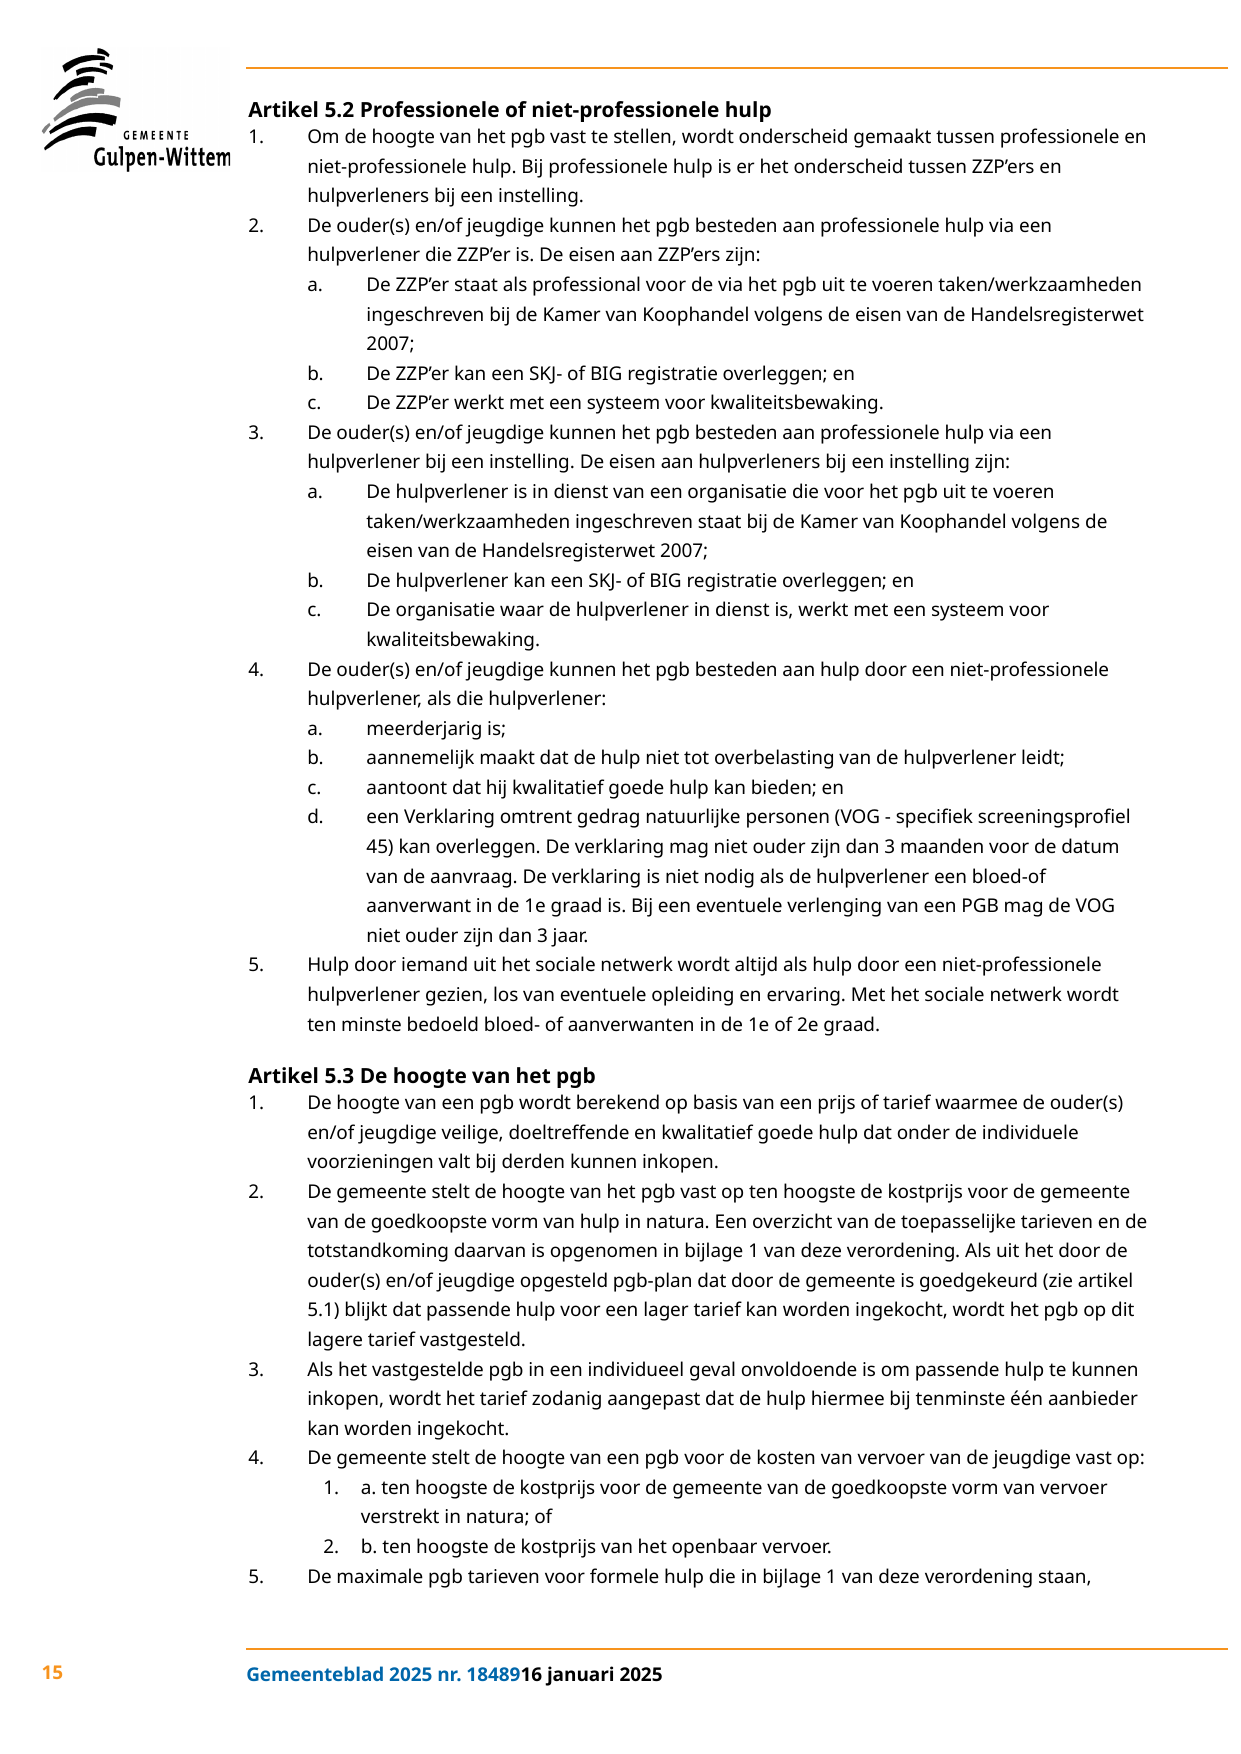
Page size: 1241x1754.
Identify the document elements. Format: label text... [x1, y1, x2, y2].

list Hulp door iemand uit het sociale netwerk wordt altijd als hulp door een niet-professionele hulpverlener gezien, los van eventuele opleiding en ervaring. Met het sociale netwerk wordt ten minste bedoeld bloed- of aanverwanten in de 1e of 2e graad. [248, 952, 1152, 1036]
text Artikel 5.2 Professionele of niet-professionele hulp [248, 95, 1152, 123]
list De ZZP’er werkt met een systeem voor kwaliteitsbewaking. [307, 389, 1152, 415]
list De maximale pgb tarieven voor formele hulp die in bijlage 1 van deze verordening staan, [248, 1563, 1152, 1589]
list De hulpverlener is in dienst van een organisatie die voor het pgb uit te voeren taken/werkzaamheden ingeschreven staat bij de Kamer van Koophandel volgens de eisen van de Handelsregisterwet 2007; [307, 478, 1152, 563]
list De ZZP’er kan een SKJ- of BIG registratie overleggen; en [307, 360, 1152, 386]
picture [41, 47, 231, 172]
list b. ten hoogste de kostprijs van het openbaar vervoer. [323, 1533, 1152, 1559]
list meerderjarig is; [307, 715, 1152, 741]
list De gemeente stelt de hoogte van het pgb vast op ten hoogste de kostprijs voor de gemeente van de goedkoopste vorm van hulp in natura. Een overzicht van de toepasselijke tarieven en de totstandkoming daarvan is opgenomen in bijlage 1 van deze verordening. Als uit het door de ouder(s) en/of jeugdige opgesteld pgb-plan dat door de gemeente is goedgekeurd (zie artikel 5.1) blijkt dat passende hulp voor een lager tarief kan worden ingekocht, wordt het pgb op dit lagere tarief vastgesteld. [248, 1178, 1152, 1352]
list a. ten hoogste de kostprijs voor de gemeente van de goedkoopste vorm van vervoer verstrekt in natura; of [323, 1474, 1152, 1529]
list De ouder(s) en/of jeugdige kunnen het pgb besteden aan hulp door een niet-professionele hulpverlener, als die hulpverlener: [248, 656, 1152, 711]
text Artikel 5.3 De hoogte van het pgb [248, 1061, 1152, 1089]
list De ouder(s) en/of jeugdige kunnen het pgb besteden aan professionele hulp via een hulpverlener bij een instelling. De eisen aan hulpverleners bij een instelling zijn: [248, 419, 1152, 474]
list Als het vastgestelde pgb in een individueel geval onvoldoende is om passende hulp te kunnen inkopen, wordt het tarief zodanig aangepast dat de hulp hiermee bij tenminste één aanbieder kan worden ingekocht. [248, 1356, 1152, 1441]
list De ZZP’er staat als professional voor de via het pgb uit te voeren taken/werkzaamheden ingeschreven bij de Kamer van Koophandel volgens de eisen van de Handelsregisterwet 2007; [307, 271, 1152, 356]
list De organisatie waar de hulpverlener in dienst is, werkt met een systeem voor kwaliteitsbewaking. [307, 597, 1152, 652]
list De ouder(s) en/of jeugdige kunnen het pgb besteden aan professionele hulp via een hulpverlener die ZZP’er is. De eisen aan ZZP’ers zijn: [248, 212, 1152, 267]
list De hoogte van een pgb wordt berekend op basis van een prijs of tarief waarmee de ouder(s) en/of jeugdige veilige, doeltreffende en kwalitatief goede hulp dat onder de individuele voorzieningen valt bij derden kunnen inkopen. [248, 1089, 1152, 1174]
list De gemeente stelt de hoogte van een pgb voor de kosten van vervoer van de jeugdige vast op: [248, 1444, 1152, 1470]
list De hulpverlener kan een SKJ- of BIG registratie overleggen; en [307, 567, 1152, 593]
list Om de hoogte van het pgb vast te stellen, wordt onderscheid gemaakt tussen professionele en niet-professionele hulp. Bij professionele hulp is er het onderscheid tussen ZZP’ers en hulpverleners bij een instelling. [248, 123, 1152, 208]
list aannemelijk maakt dat de hulp niet tot overbelasting van de hulpverlener leidt; [307, 744, 1152, 770]
list aantoont dat hij kwalitatief goede hulp kan bieden; en [307, 774, 1152, 800]
list een Verklaring omtrent gedrag natuurlijke personen (VOG - specifiek screeningsprofiel 45) kan overleggen. De verklaring mag niet ouder zijn dan 3 maanden voor de datum van de aanvraag. De verklaring is niet nodig als de hulpverlener een bloed-of aanverwant in de 1e graad is. Bij een eventuele verlenging van een PGB mag de VOG niet ouder zijn dan 3 jaar. [307, 804, 1152, 948]
